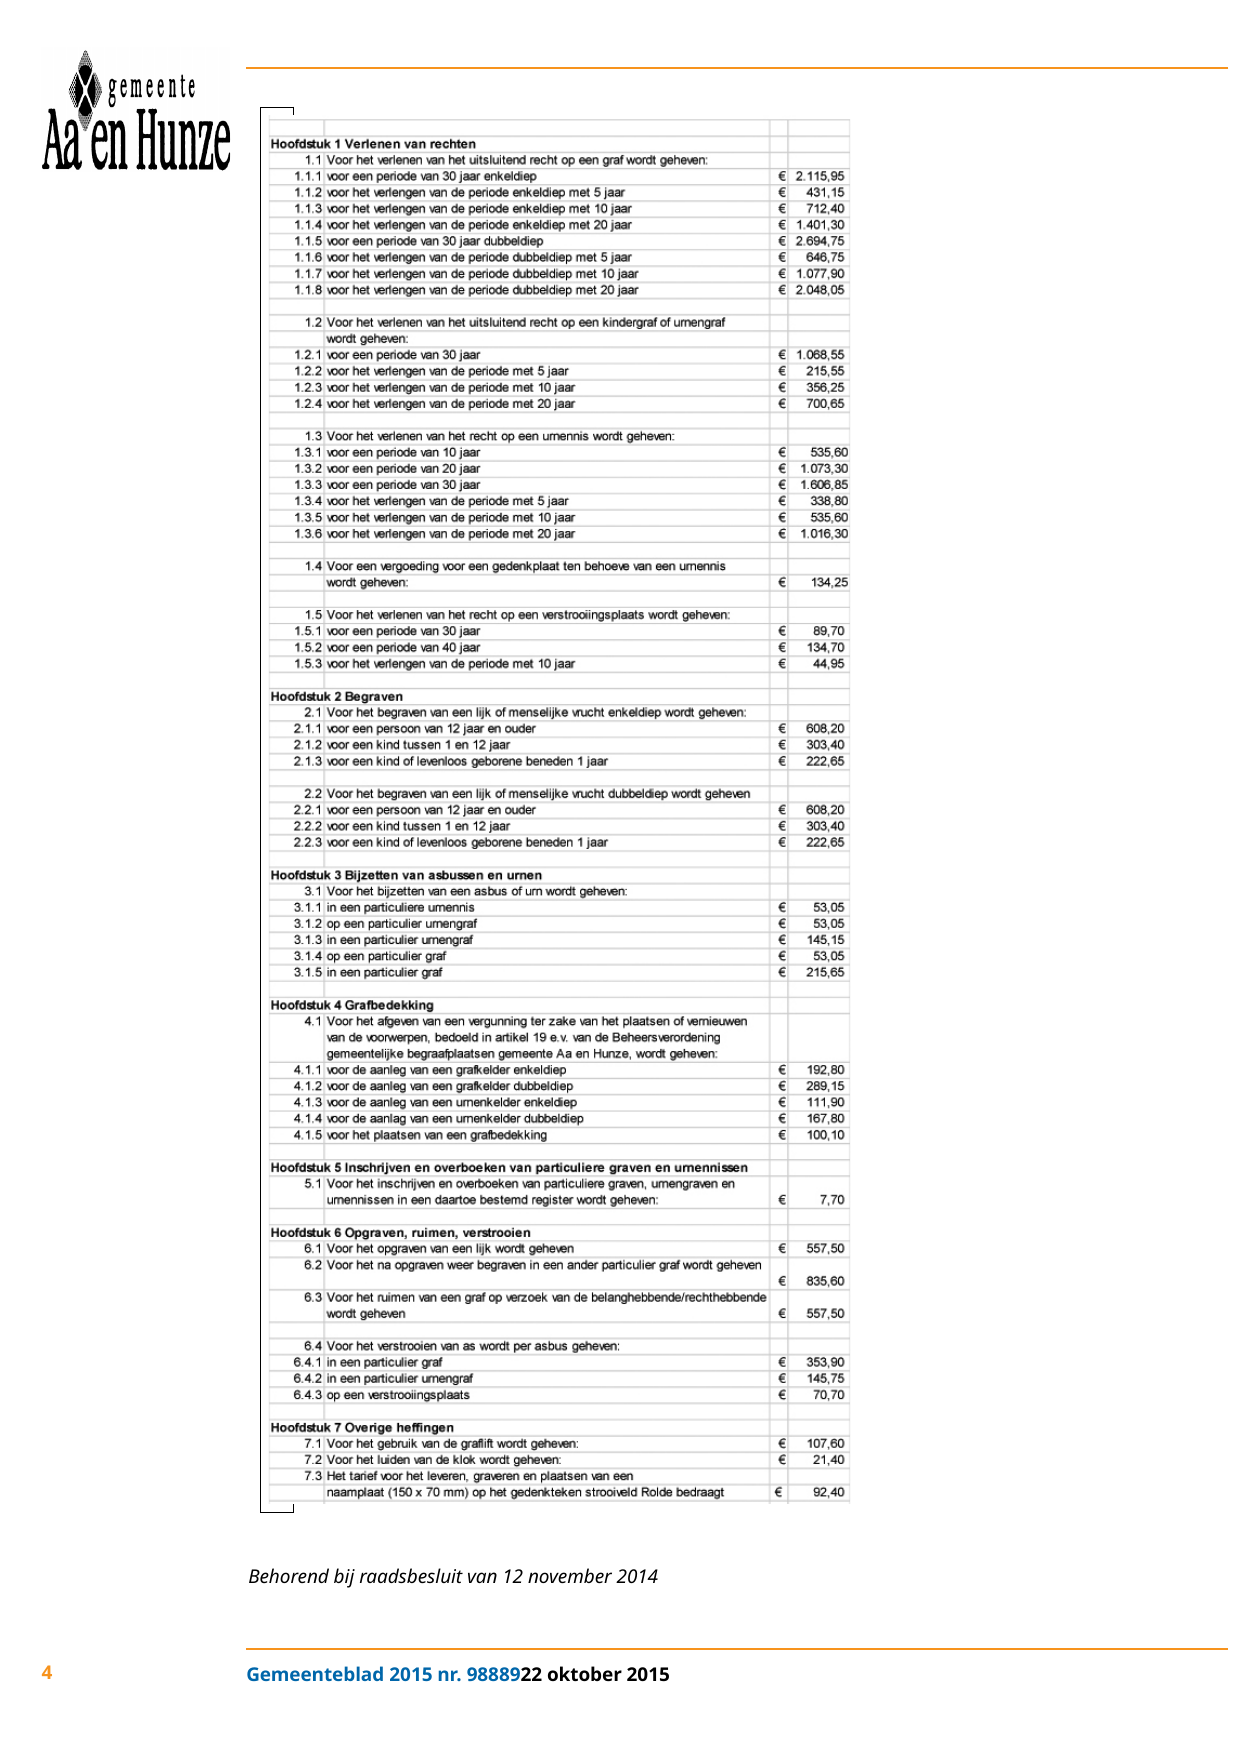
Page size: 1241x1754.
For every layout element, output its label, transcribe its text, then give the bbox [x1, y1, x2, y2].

picture [41, 47, 231, 172]
text Behorend bij raadsbesluit van 12 november 2014 [248, 1563, 1152, 1589]
picture [268, 115, 851, 1504]
